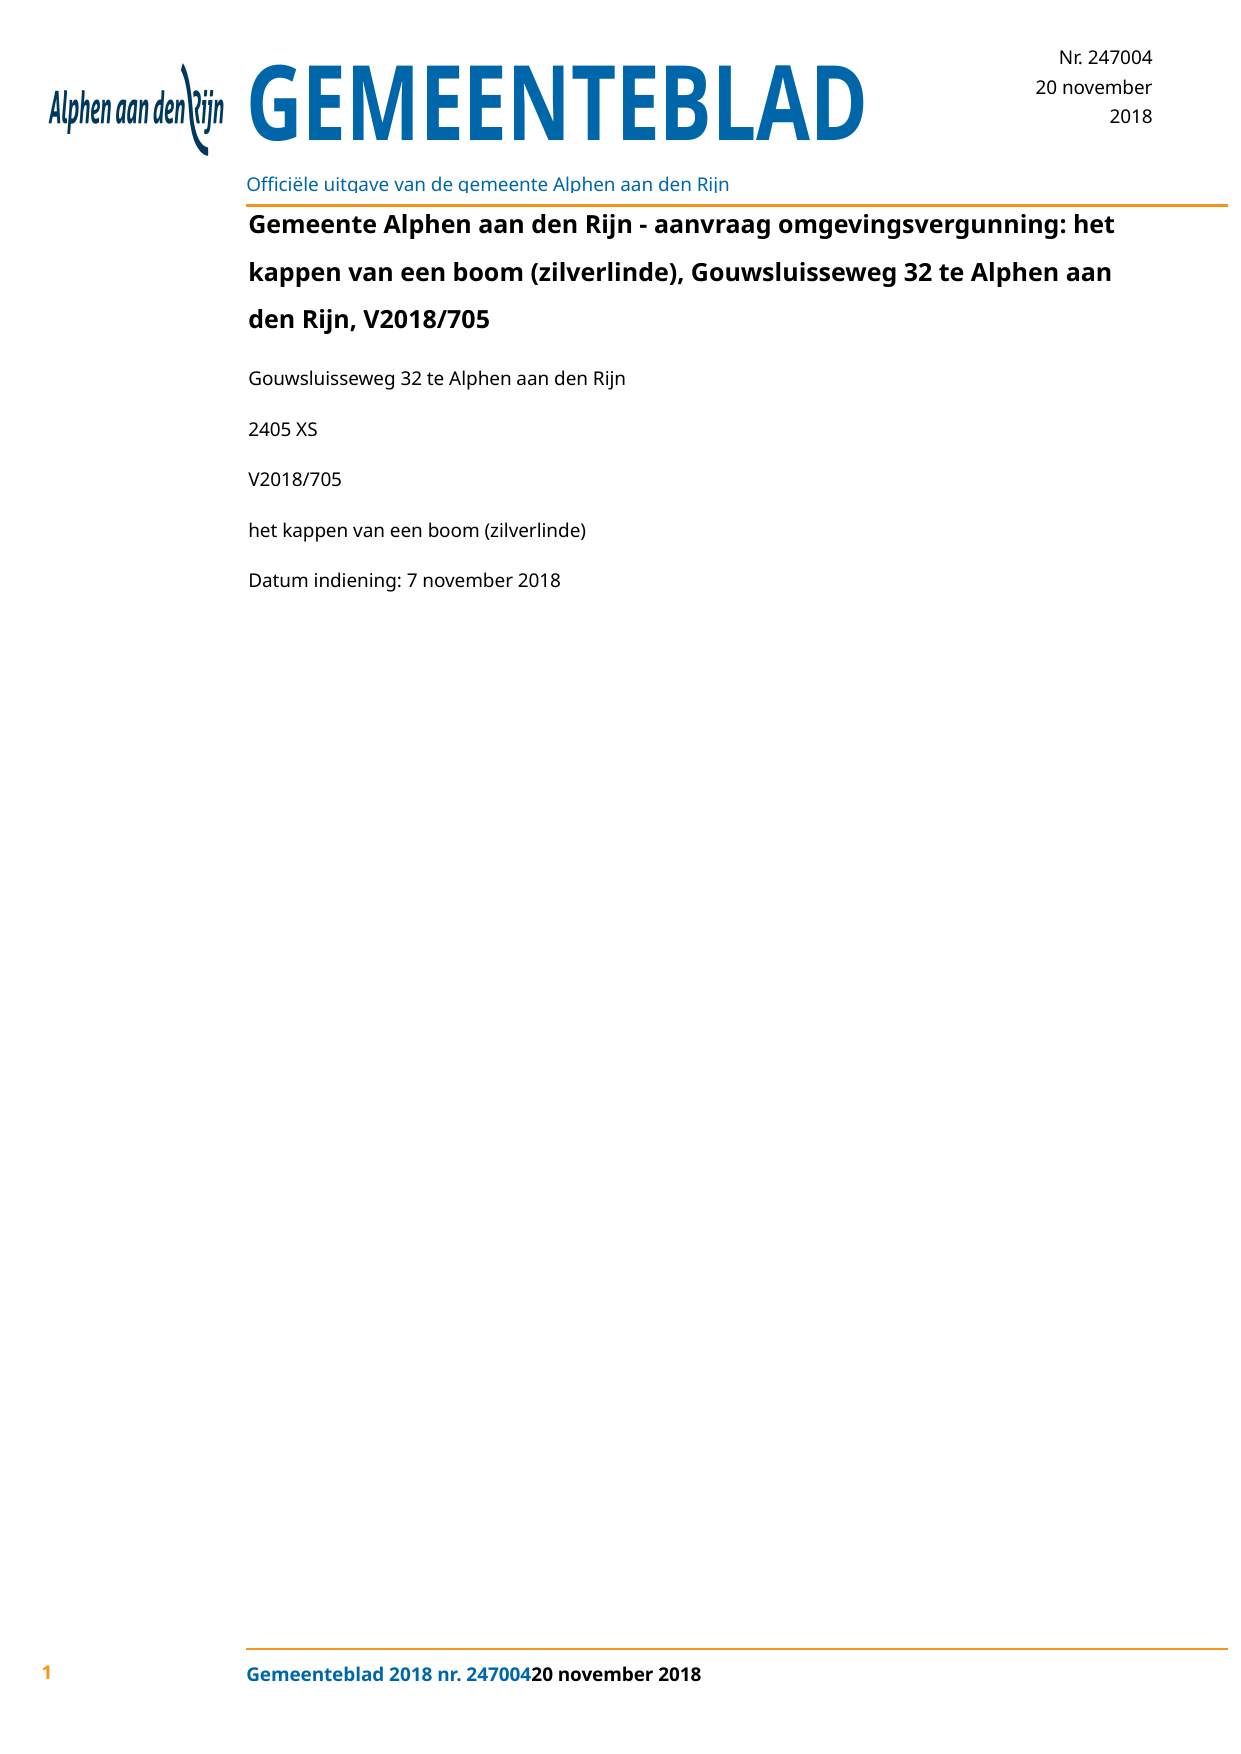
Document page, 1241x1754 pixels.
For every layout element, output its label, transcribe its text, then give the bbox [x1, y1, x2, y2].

text Gemeente Alphen aan den Rijn - aanvraag omgevingsvergunning: het kappen van een boom (zilverlinde), Gouwsluisseweg 32 te Alphen aan den Rijn, V2018/705 [248, 207, 1152, 336]
picture [41, 47, 231, 172]
text V2018/705 [248, 466, 1152, 492]
text Datum indiening: 7 november 2018 [248, 567, 1152, 593]
text Gouwsluisseweg 32 te Alphen aan den Rijn [248, 366, 1152, 391]
text het kappen van een boom (zilverlinde) [248, 517, 1152, 542]
text 2405 XS [248, 416, 1152, 442]
